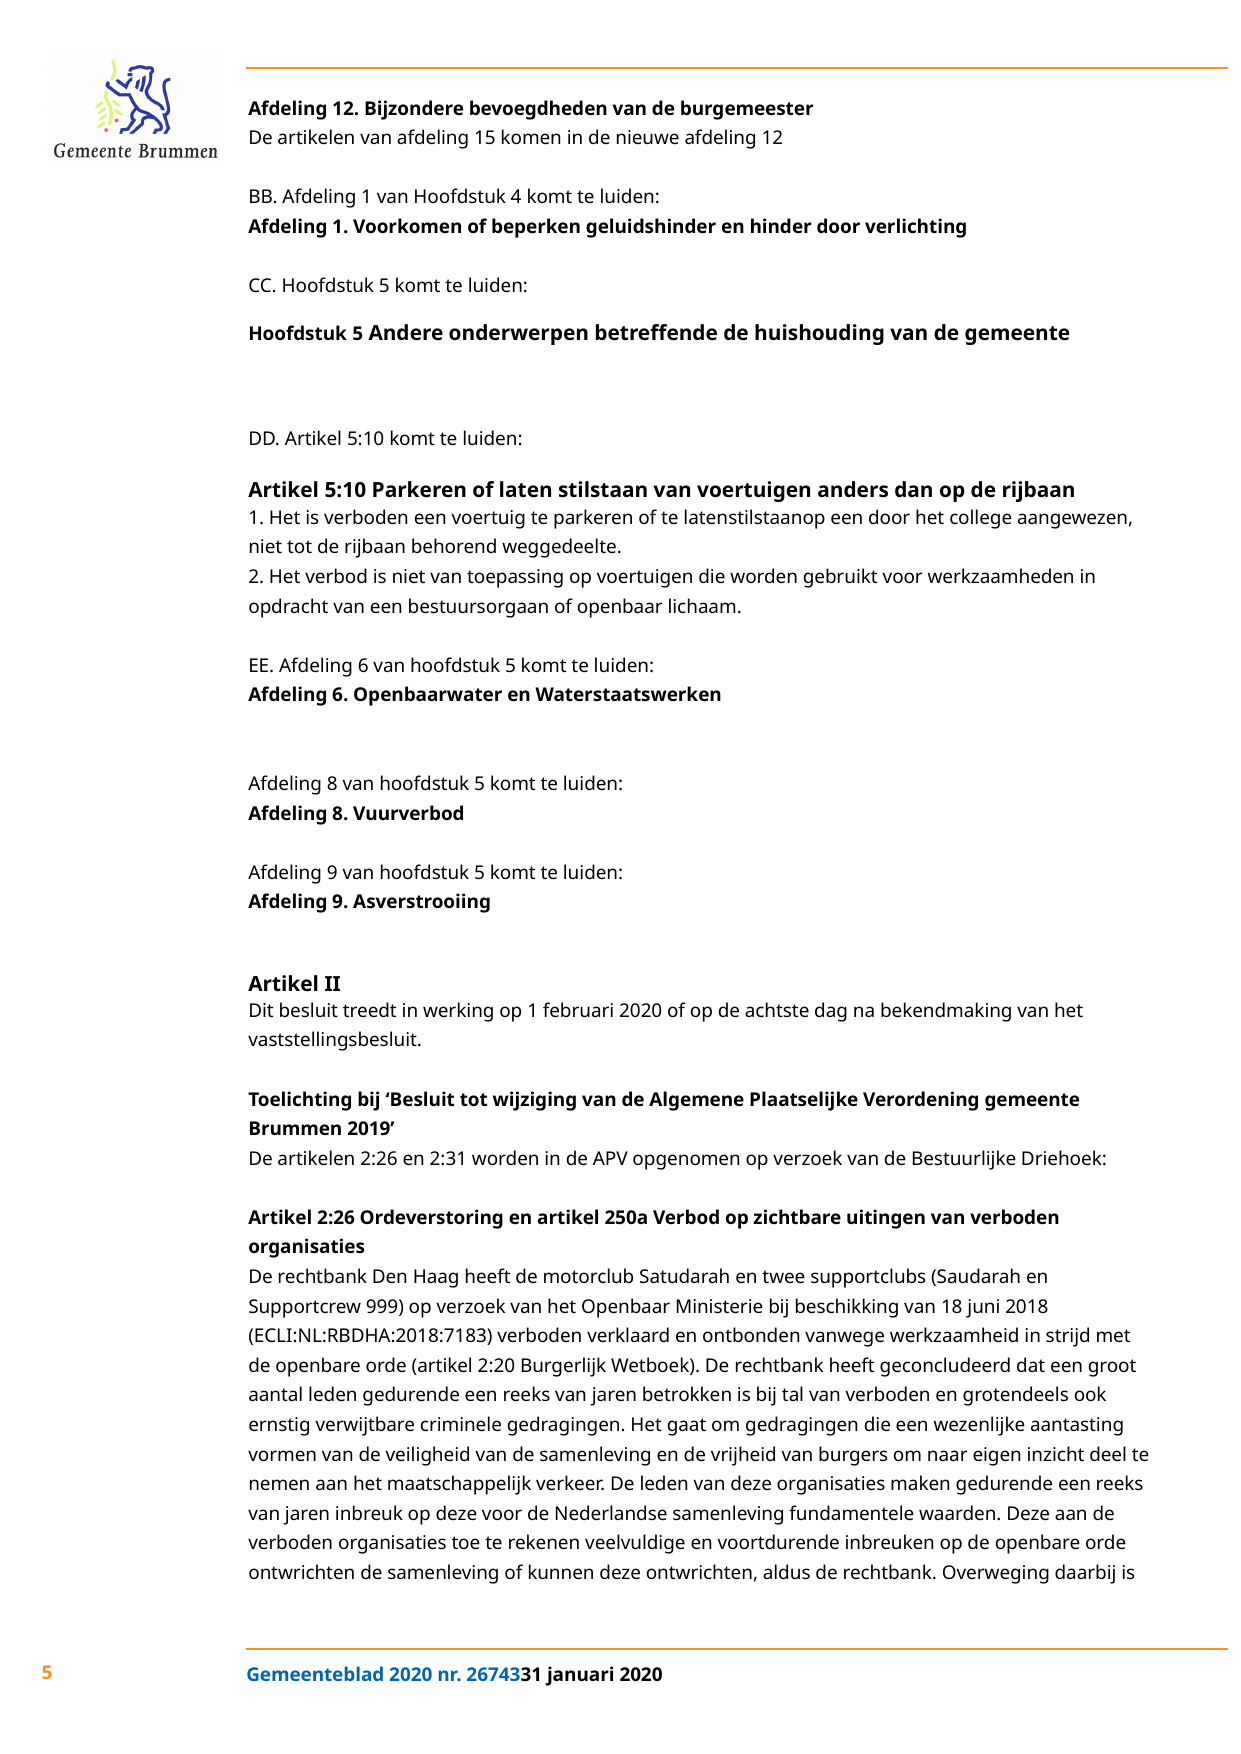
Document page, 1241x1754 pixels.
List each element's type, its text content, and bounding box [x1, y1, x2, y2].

text Afdeling 1. Voorkomen of beperken geluidshinder en hinder door verlichting [248, 213, 1152, 239]
text 2. Het verbod is niet van toepassing op voertuigen die worden gebruikt voor werkzaamheden in opdracht van een bestuursorgaan of openbaar lichaam. [248, 563, 1152, 618]
text Toelichting bij ‘Besluit tot wijziging van de Algemene Plaatselijke Verordening gemeente Brummen 2019’ [248, 1086, 1152, 1141]
text Hoofdstuk 5 Andere onderwerpen betreffende de huishouding van de gemeente [248, 318, 1152, 346]
text Afdeling 8. Vuurverbod [248, 800, 1152, 826]
text De artikelen van afdeling 15 komen in de nieuwe afdeling 12 [248, 124, 1152, 150]
text De rechtbank Den Haag heeft de motorclub Satudarah en twee supportclubs (Saudarah en Supportcrew 999) op verzoek van het Openbaar Ministerie bij beschikking van 18 juni 2018 (ECLI:NL:RBDHA:2018:7183) verboden verklaard en ontbonden vanwege werkzaamheid in strijd met de openbare orde (artikel 2:20 Burgerlijk Wetboek). De rechtbank heeft geconcludeerd dat een groot aantal leden gedurende een reeks van jaren betrokken is bij tal van verboden en grotendeels ook ernstig verwijtbare criminele gedragingen. Het gaat om gedragingen die een wezenlijke aantasting vormen van de veiligheid van de samenleving en de vrijheid van burgers om naar eigen inzicht deel te nemen aan het maatschappelijk verkeer. De leden van deze organisaties maken gedurende een reeks van jaren inbreuk op deze voor de Nederlandse samenleving fundamentele waarden. Deze aan de verboden organisaties toe te rekenen veelvuldige en voortdurende inbreuken op de openbare orde ontwrichten de samenleving of kunnen deze ontwrichten, aldus de rechtbank. Overweging daarbij is [248, 1263, 1152, 1585]
text Artikel 5:10 Parkeren of laten stilstaan van voertuigen anders dan op de rijbaan [248, 476, 1152, 504]
text Artikel 2:26 Ordeverstoring en artikel 250a Verbod op zichtbare uitingen van verboden organisaties [248, 1204, 1152, 1259]
text DD. Artikel 5:10 komt te luiden: [248, 425, 1152, 451]
text Afdeling 12. Bijzondere bevoegdheden van de burgemeester [248, 95, 1152, 121]
text Afdeling 9. Asverstrooiing [248, 889, 1152, 914]
text Afdeling 6. Openbaarwater en Waterstaatswerken [248, 682, 1152, 707]
text Dit besluit treedt in werking op 1 februari 2020 of op de achtste dag na bekendmaking van het vaststellingsbesluit. [248, 997, 1152, 1052]
text De artikelen 2:26 en 2:31 worden in de APV opgenomen op verzoek van de Bestuurlijke Driehoek: [248, 1145, 1152, 1171]
text Artikel II [248, 969, 1152, 997]
text Afdeling 9 van hoofdstuk 5 komt te luiden: [248, 859, 1152, 885]
picture [41, 47, 231, 172]
text Afdeling 8 van hoofdstuk 5 komt te luiden: [248, 770, 1152, 796]
text BB. Afdeling 1 van Hoofdstuk 4 komt te luiden: [248, 183, 1152, 209]
text 1. Het is verboden een voertuig te parkeren of te latenstilstaanop een door het college aangewezen, niet tot de rijbaan behorend weggedeelte. [248, 504, 1152, 559]
text CC. Hoofdstuk 5 komt te luiden: [248, 272, 1152, 298]
text EE. Afdeling 6 van hoofdstuk 5 komt te luiden: [248, 652, 1152, 678]
